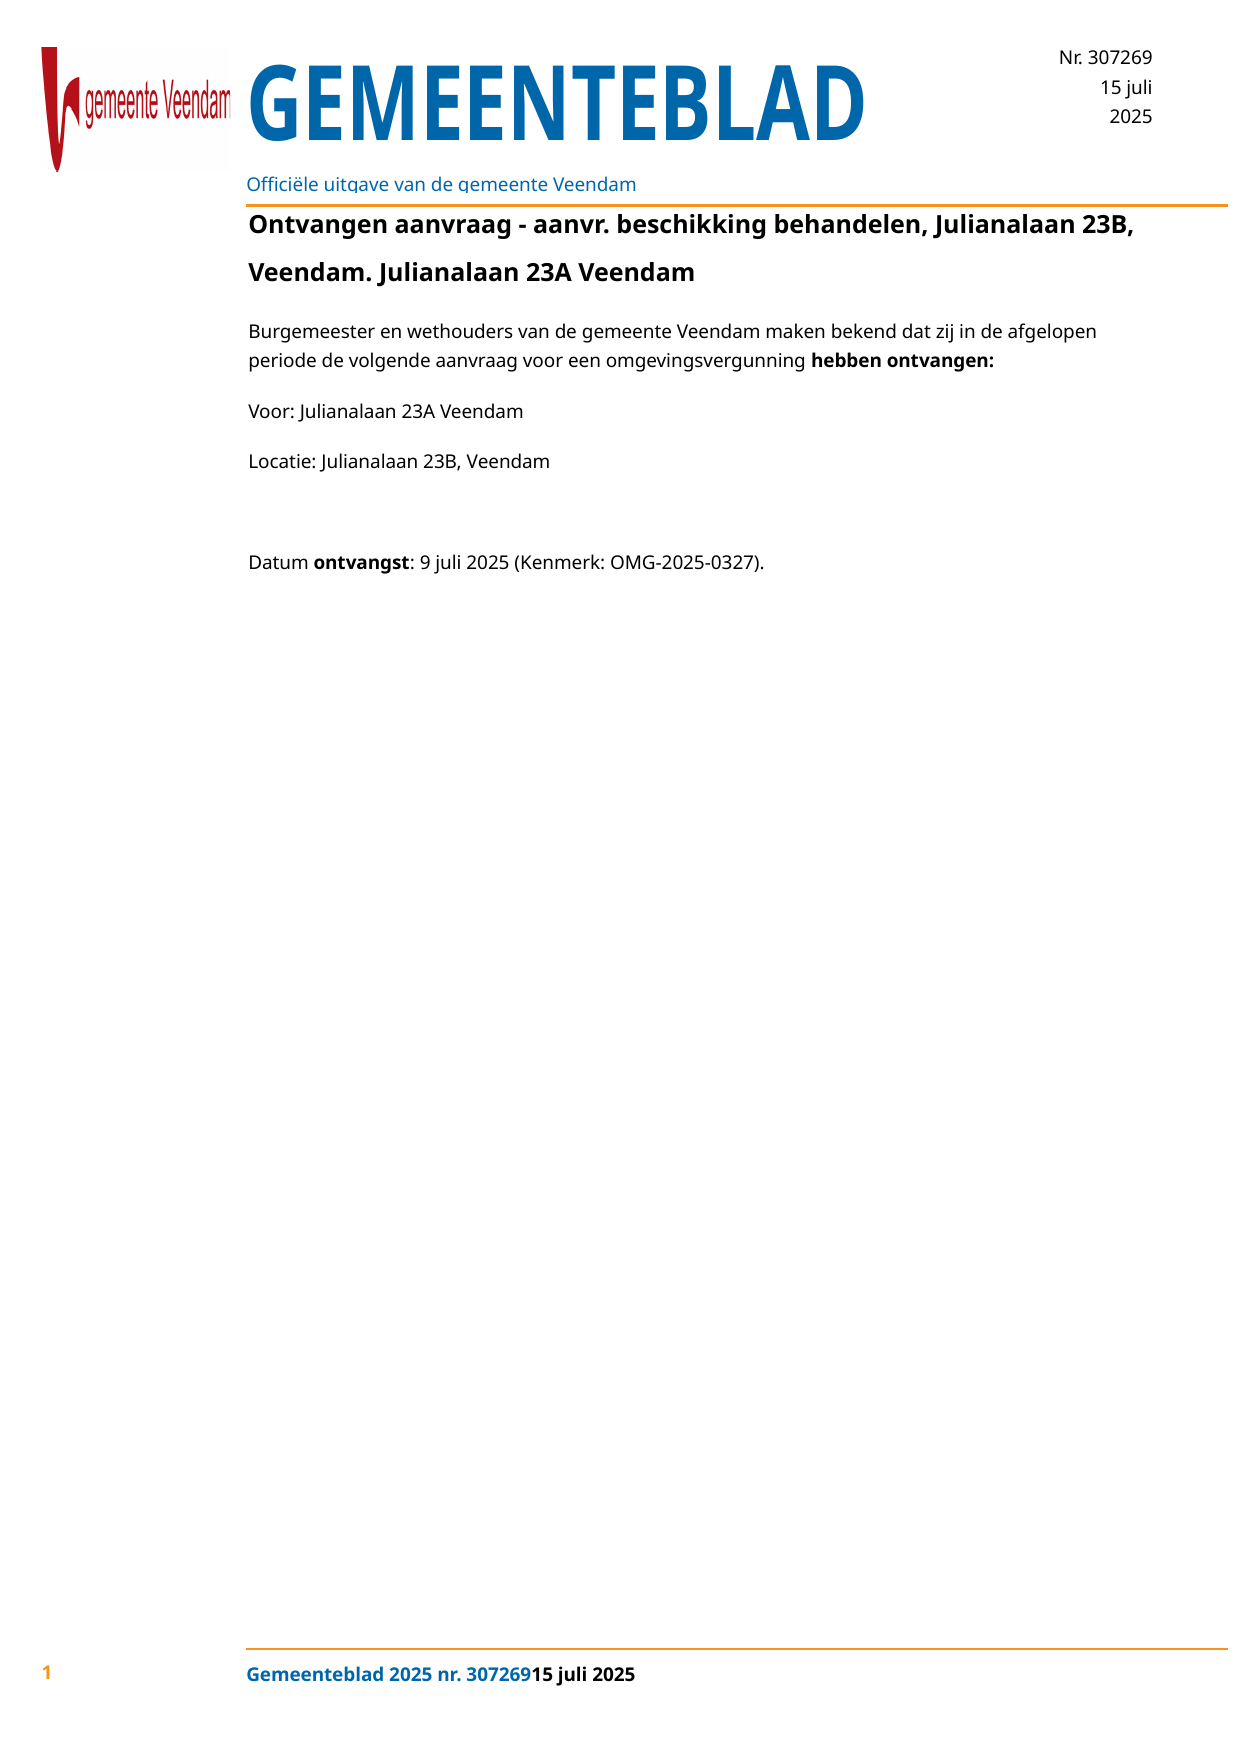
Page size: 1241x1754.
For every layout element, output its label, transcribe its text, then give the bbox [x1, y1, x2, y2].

text Burgemeester en wethouders van de gemeente Veendam maken bekend dat zij in de afgelopen periode de volgende aanvraag voor een omgevingsvergunning hebben ontvangen: [248, 318, 1152, 373]
text Locatie: Julianalaan 23B, Veendam [248, 448, 1152, 474]
text Ontvangen aanvraag - aanvr. beschikking behandelen, Julianalaan 23B, Veendam. Julianalaan 23A Veendam [248, 207, 1152, 288]
picture [41, 47, 231, 172]
text Voor: Julianalaan 23A Veendam [248, 398, 1152, 424]
text Datum ontvangst: 9 juli 2025 (Kenmerk: OMG-2025-0327). [248, 549, 1152, 575]
